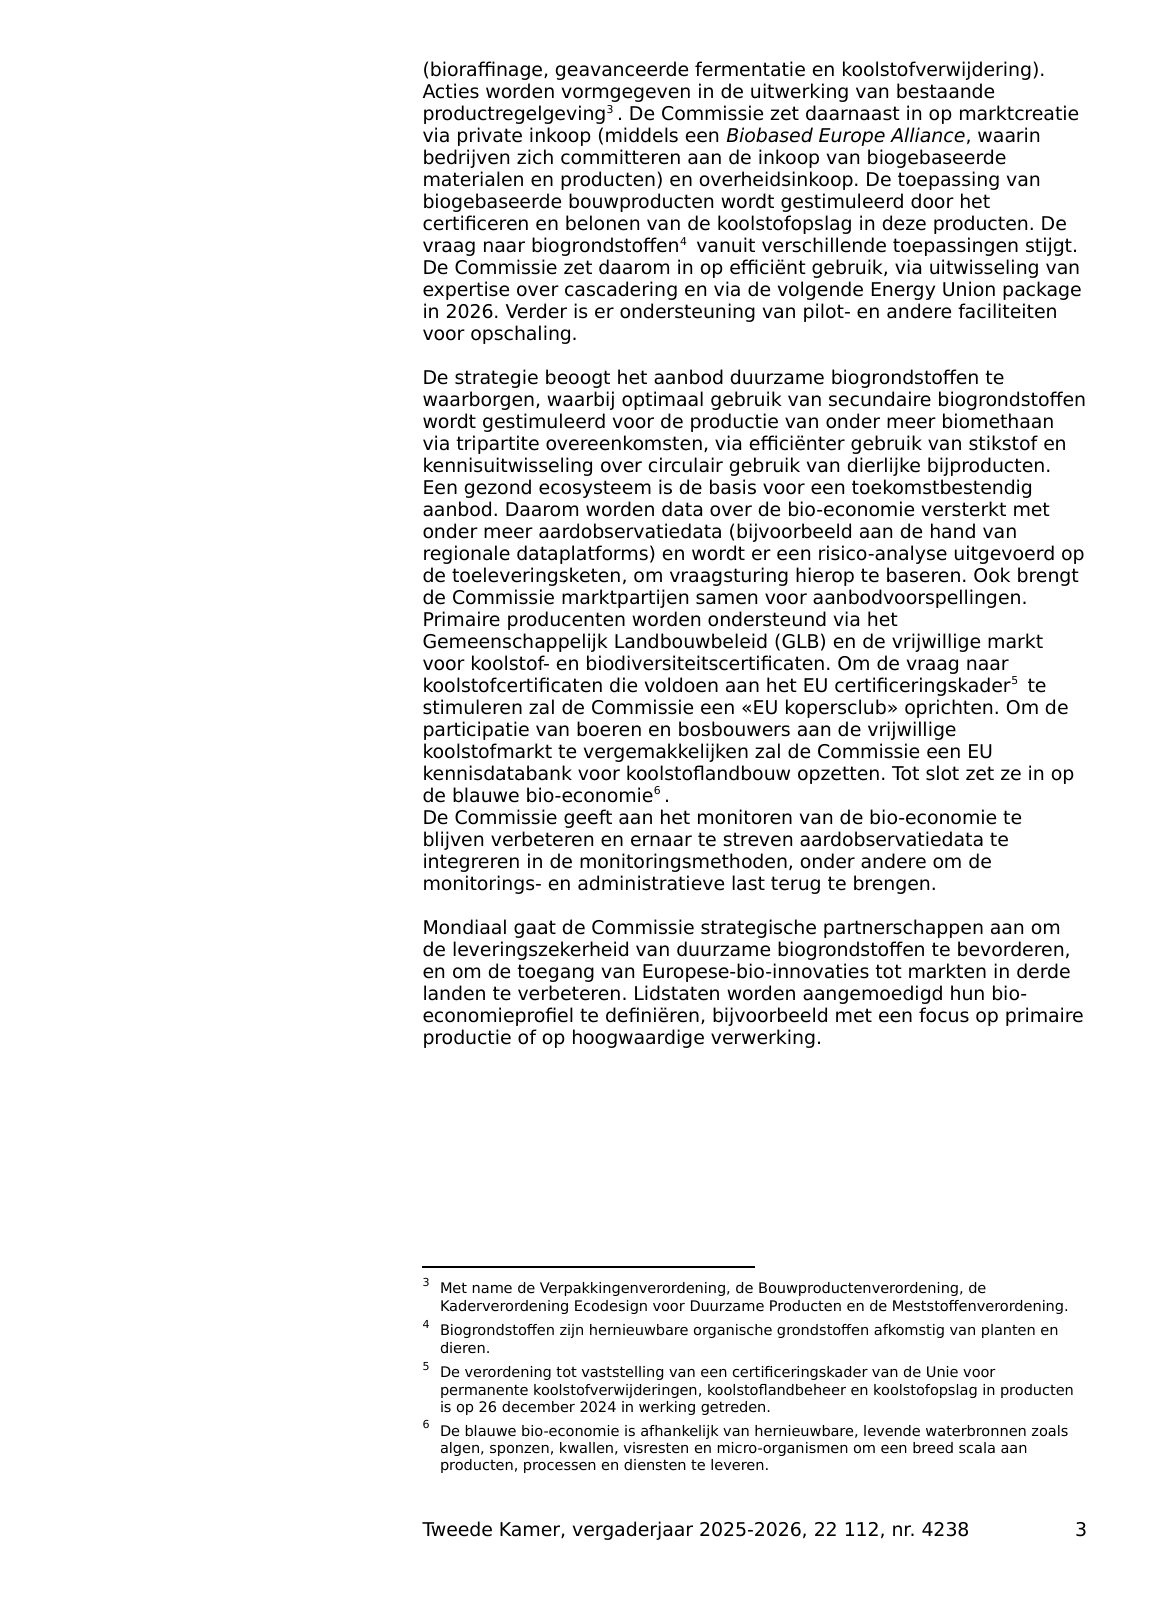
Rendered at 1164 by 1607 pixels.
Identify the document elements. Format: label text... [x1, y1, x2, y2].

text De verordening tot vaststelling van een certificeringskader van de Unie voor permanente koolstofverwijderingen, koolstoflandbeheer en koolstofopslag in producten is op 26 december 2024 in werking getreden. [422, 1360, 1087, 1416]
text Mondiaal gaat de Commissie strategische partnerschappen aan om de leveringszekerheid van duurzame biogrondstoffen te bevorderen, en om de toegang van Europese-bio-innovaties tot markten in derde landen te verbeteren. Lidstaten worden aangemoedigd hun bio-economieprofiel te definiëren, bijvoorbeeld met een focus op primaire productie of op hoogwaardige verwerking. [422, 917, 1087, 1048]
text De blauwe bio-economie is afhankelijk van hernieuwbare, levende waterbronnen zoals algen, sponzen, kwallen, visresten en micro-organismen om een breed scala aan producten, processen en diensten te leveren. [422, 1418, 1087, 1474]
text De Commissie geeft aan het monitoren van de bio-economie te blijven verbeteren en ernaar te streven aardobservatiedata te integreren in de monitoringsmethoden, onder andere om de monitorings- en administratieve last terug te brengen. [422, 807, 1087, 894]
text Met name de Verpakkingenverordening, de Bouwproductenverordening, de Kaderverordening Ecodesign voor Duurzame Producten en de Meststoffenverordening. [422, 1276, 1087, 1315]
text (bioraffinage, geavanceerde fermentatie en koolstofverwijdering). Acties worden vormgegeven in de uitwerking van bestaande productregelgeving. De Commissie zet daarnaast in op marktcreatie via private inkoop (middels een Biobased Europe Alliance, waarin bedrijven zich committeren aan de inkoop van biogebaseerde materialen en producten) en overheidsinkoop. De toepassing van biogebaseerde bouwproducten wordt gestimuleerd door het certificeren en belonen van de koolstofopslag in deze producten. De vraag naar biogrondstoffen vanuit verschillende toepassingen stijgt. De Commissie zet daarom in op efficiënt gebruik, via uitwisseling van expertise over cascadering en via de volgende Energy Union package in 2026. Verder is er ondersteuning van pilot- en andere faciliteiten voor opschaling. [422, 59, 1087, 345]
text De strategie beoogt het aanbod duurzame biogrondstoffen te waarborgen, waarbij optimaal gebruik van secundaire biogrondstoffen wordt gestimuleerd voor de productie van onder meer biomethaan via tripartite overeenkomsten, via efficiënter gebruik van stikstof en kennisuitwisseling over circulair gebruik van dierlijke bijproducten. Een gezond ecosysteem is de basis voor een toekomstbestendig aanbod. Daarom worden data over de bio-economie versterkt met onder meer aardobservatiedata (bijvoorbeeld aan de hand van regionale dataplatforms) en wordt er een risico-analyse uitgevoerd op de toeleveringsketen, om vraagsturing hierop te baseren. Ook brengt de Commissie marktpartijen samen voor aanbodvoorspellingen. Primaire producenten worden ondersteund via het Gemeenschappelijk Landbouwbeleid (GLB) en de vrijwillige markt voor koolstof- en biodiversiteitscertificaten. Om de vraag naar koolstofcertificaten die voldoen aan het EU certificeringskader te stimuleren zal de Commissie een «EU kopersclub» oprichten. Om de participatie van boeren en bosbouwers aan de vrijwillige koolstofmarkt te vergemakkelijken zal de Commissie een EU kennisdatabank voor koolstoflandbouw opzetten. Tot slot zet ze in op de blauwe bio-economie. [422, 367, 1087, 807]
text Biogrondstoffen zijn hernieuwbare organische grondstoffen afkomstig van planten en dieren. [422, 1318, 1087, 1357]
